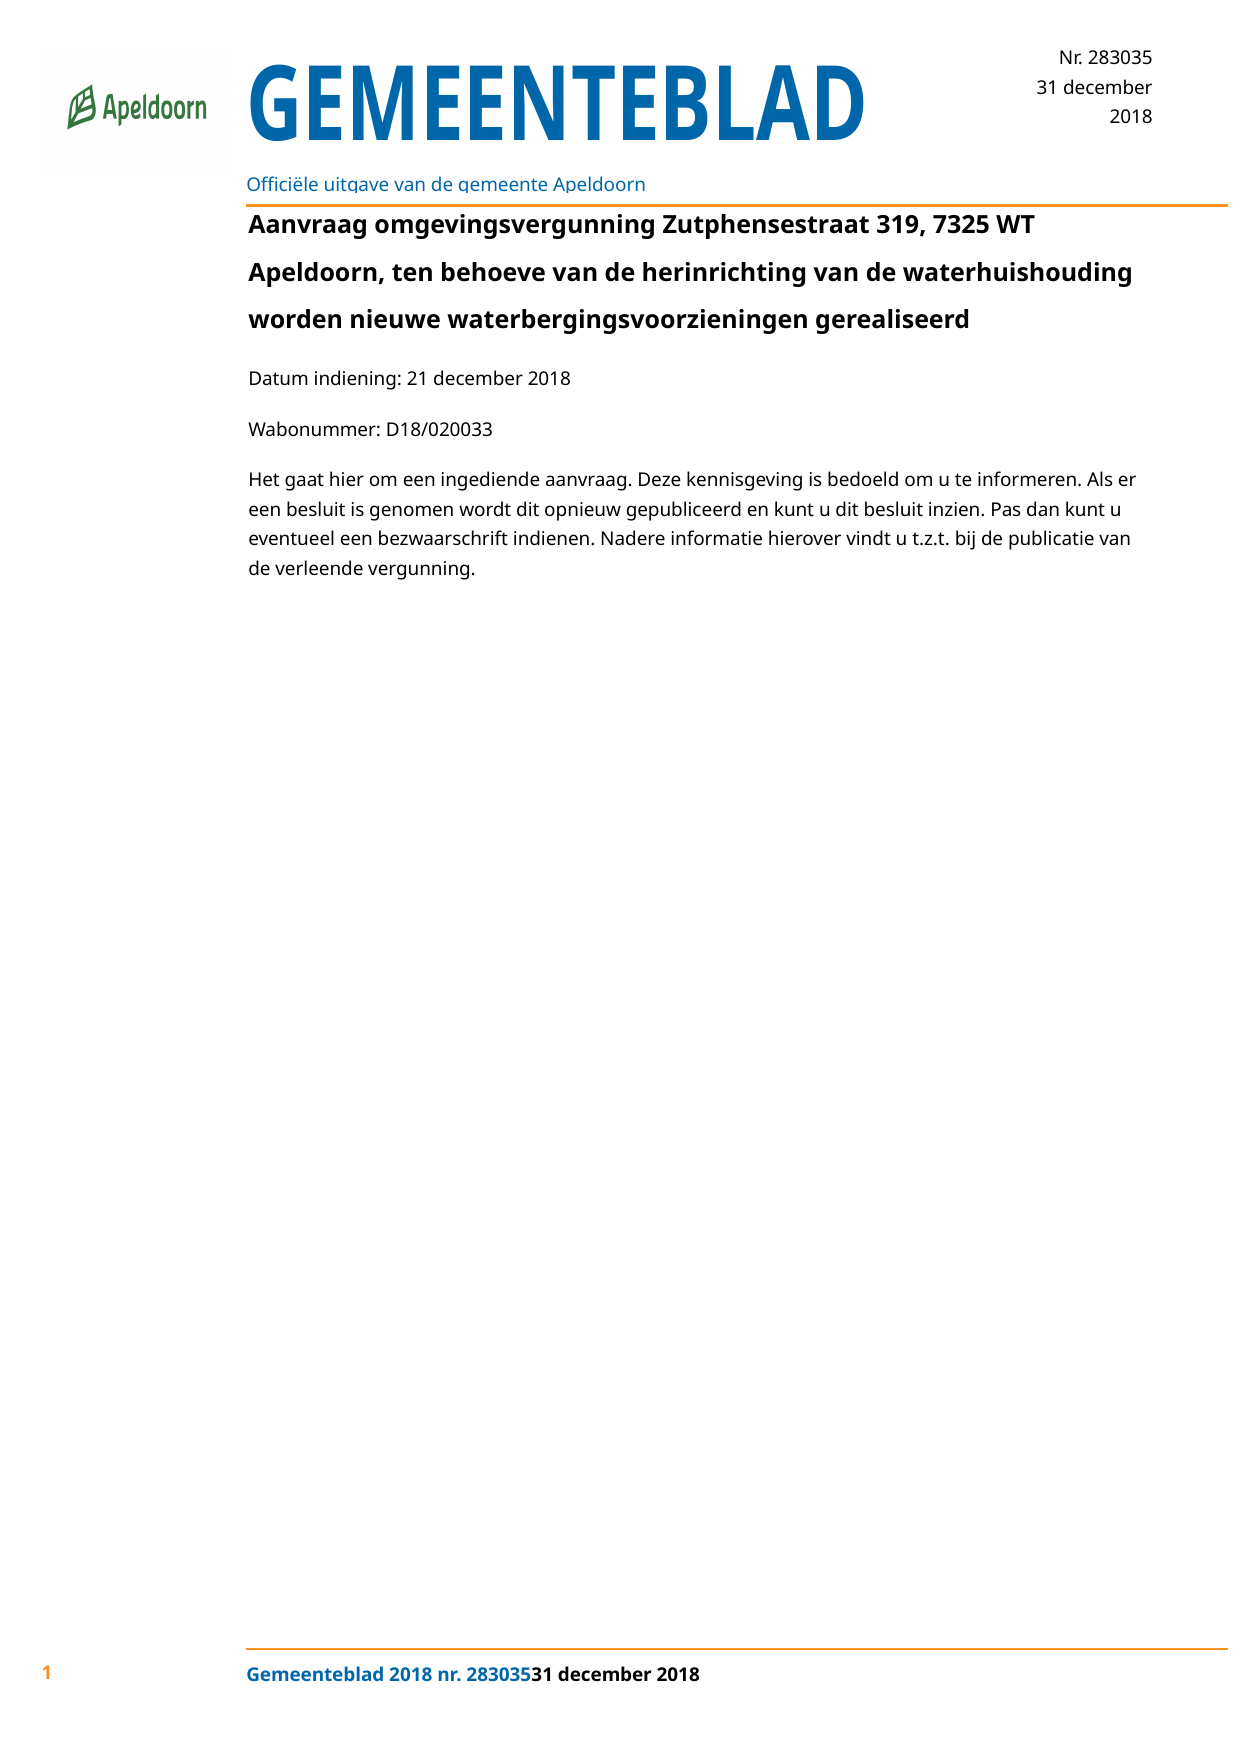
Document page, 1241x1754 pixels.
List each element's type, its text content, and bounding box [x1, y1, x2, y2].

text Datum indiening: 21 december 2018 [248, 366, 1152, 391]
text Wabonummer: D18/020033 [248, 416, 1152, 442]
text Aanvraag omgevingsvergunning Zutphensestraat 319, 7325 WT Apeldoorn, ten behoeve van de herinrichting van de waterhuishouding worden nieuwe waterbergingsvoorzieningen gerealiseerd [248, 207, 1152, 336]
picture [41, 47, 231, 172]
text Het gaat hier om een ingediende aanvraag. Deze kennisgeving is bedoeld om u te informeren. Als er een besluit is genomen wordt dit opnieuw gepubliceerd en kunt u dit besluit inzien. Pas dan kunt u eventueel een bezwaarschrift indienen. Nadere informatie hierover vindt u t.z.t. bij de publicatie van de verleende vergunning. [248, 466, 1152, 581]
